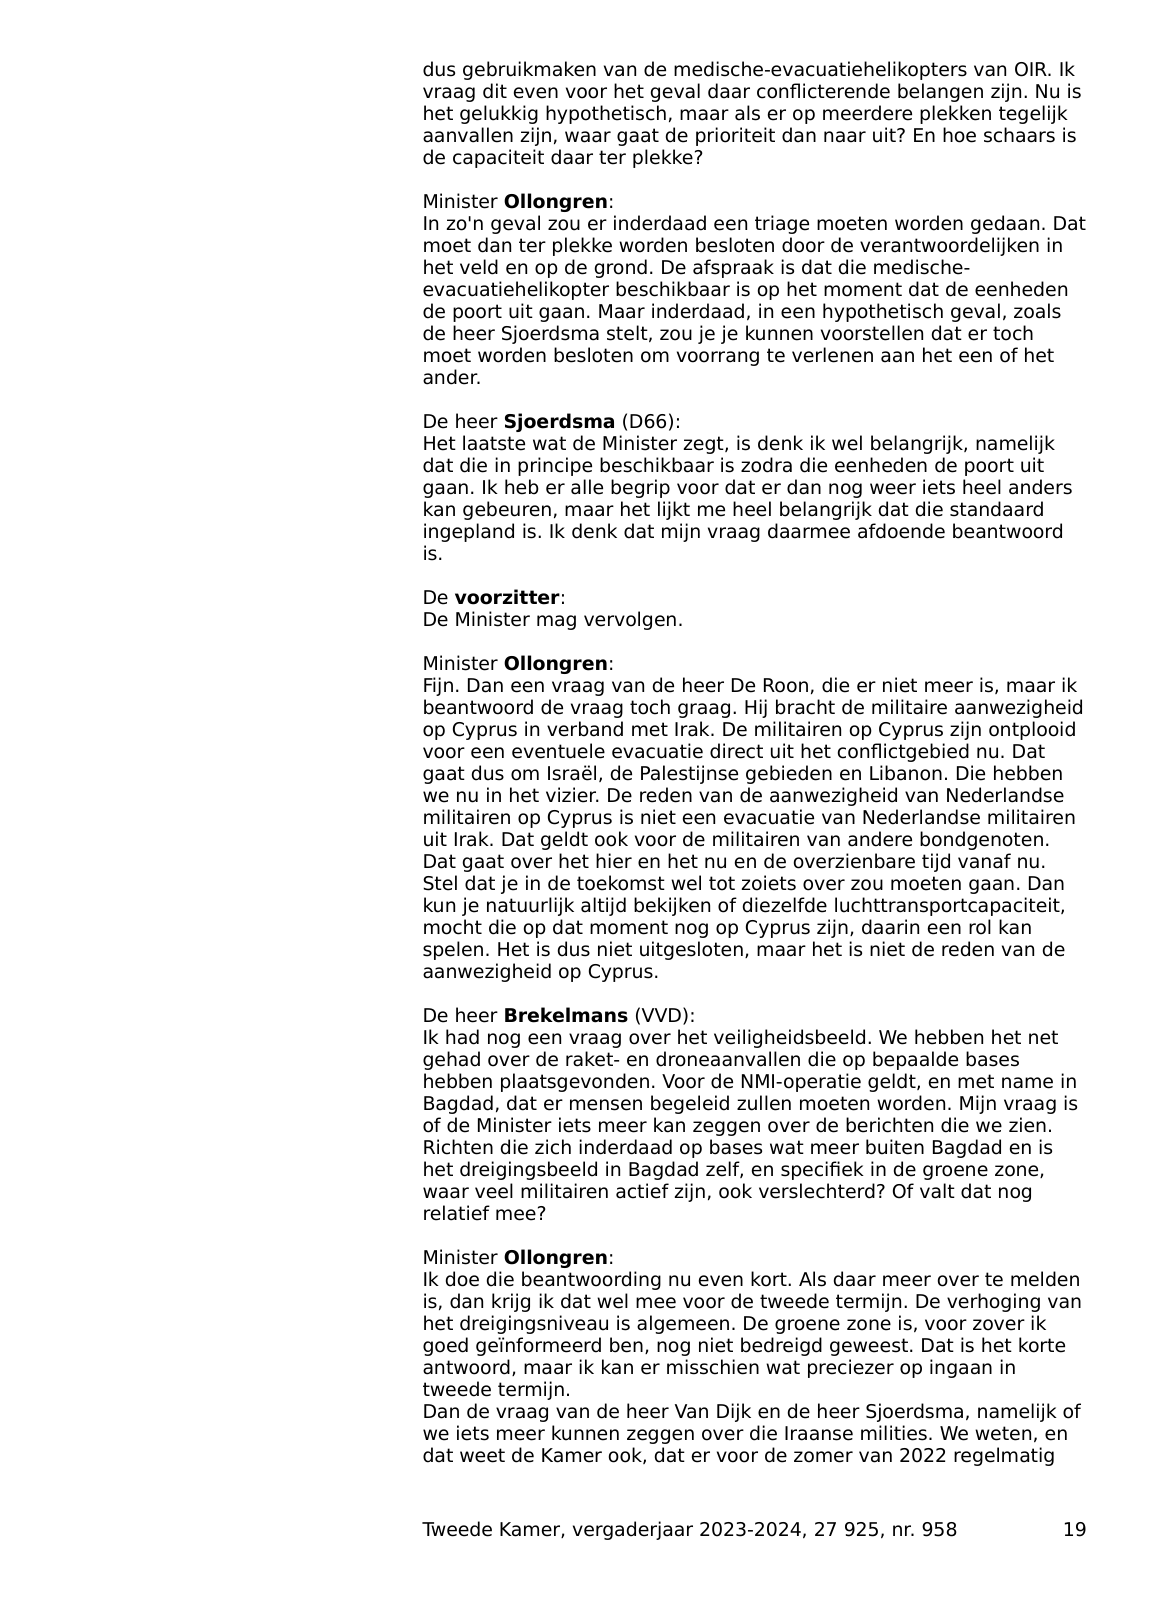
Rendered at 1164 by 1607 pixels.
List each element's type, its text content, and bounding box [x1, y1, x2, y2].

text De Minister mag vervolgen. [422, 609, 1087, 631]
text Minister Ollongren: [422, 653, 1087, 675]
text Fijn. Dan een vraag van de heer De Roon, die er niet meer is, maar ik beantwoord de vraag toch graag. Hij bracht de militaire aanwezigheid op Cyprus in verband met Irak. De militairen op Cyprus zijn ontplooid voor een eventuele evacuatie direct uit het conflictgebied nu. Dat gaat dus om Israël, de Palestijnse gebieden en Libanon. Die hebben we nu in het vizier. De reden van de aanwezigheid van Nederlandse militairen op Cyprus is niet een evacuatie van Nederlandse militairen uit Irak. Dat geldt ook voor de militairen van andere bondgenoten. Dat gaat over het hier en het nu en de overzienbare tijd vanaf nu. Stel dat je in de toekomst wel tot zoiets over zou moeten gaan. Dan kun je natuurlijk altijd bekijken of diezelfde luchttransportcapaciteit, mocht die op dat moment nog op Cyprus zijn, daarin een rol kan spelen. Het is dus niet uitgesloten, maar het is niet de reden van de aanwezigheid op Cyprus. [422, 675, 1087, 983]
text De voorzitter: [422, 587, 1087, 609]
text De heer Sjoerdsma (D66): [422, 411, 1087, 433]
text Ik doe die beantwoording nu even kort. Als daar meer over te melden is, dan krijg ik dat wel mee voor de tweede termijn. De verhoging van het dreigingsniveau is algemeen. De groene zone is, voor zover ik goed geïnformeerd ben, nog niet bedreigd geweest. Dat is het korte antwoord, maar ik kan er misschien wat preciezer op ingaan in tweede termijn. [422, 1269, 1087, 1401]
text Het laatste wat de Minister zegt, is denk ik wel belangrijk, namelijk dat die in principe beschikbaar is zodra die eenheden de poort uit gaan. Ik heb er alle begrip voor dat er dan nog weer iets heel anders kan gebeuren, maar het lijkt me heel belangrijk dat die standaard ingepland is. Ik denk dat mijn vraag daarmee afdoende beantwoord is. [422, 433, 1087, 565]
text De heer Brekelmans (VVD): [422, 1005, 1087, 1027]
text Minister Ollongren: [422, 1247, 1087, 1269]
text Minister Ollongren: [422, 191, 1087, 213]
text In zo'n geval zou er inderdaad een triage moeten worden gedaan. Dat moet dan ter plekke worden besloten door de verantwoordelijken in het veld en op de grond. De afspraak is dat die medische-evacuatiehelikopter beschikbaar is op het moment dat de eenheden de poort uit gaan. Maar inderdaad, in een hypothetisch geval, zoals de heer Sjoerdsma stelt, zou je je kunnen voorstellen dat er toch moet worden besloten om voorrang te verlenen aan het een of het ander. [422, 213, 1087, 389]
text Ik had nog een vraag over het veiligheidsbeeld. We hebben het net gehad over de raket- en droneaanvallen die op bepaalde bases hebben plaatsgevonden. Voor de NMI-operatie geldt, en met name in Bagdad, dat er mensen begeleid zullen moeten worden. Mijn vraag is of de Minister iets meer kan zeggen over de berichten die we zien. Richten die zich inderdaad op bases wat meer buiten Bagdad en is het dreigingsbeeld in Bagdad zelf, en specifiek in de groene zone, waar veel militairen actief zijn, ook verslechterd? Of valt dat nog relatief mee? [422, 1027, 1087, 1225]
text dus gebruikmaken van de medische-evacuatiehelikopters van OIR. Ik vraag dit even voor het geval daar conflicterende belangen zijn. Nu is het gelukkig hypothetisch, maar als er op meerdere plekken tegelijk aanvallen zijn, waar gaat de prioriteit dan naar uit? En hoe schaars is de capaciteit daar ter plekke? [422, 59, 1087, 169]
text Dan de vraag van de heer Van Dijk en de heer Sjoerdsma, namelijk of we iets meer kunnen zeggen over die Iraanse milities. We weten, en dat weet de Kamer ook, dat er voor de zomer van 2022 regelmatig [422, 1401, 1087, 1467]
